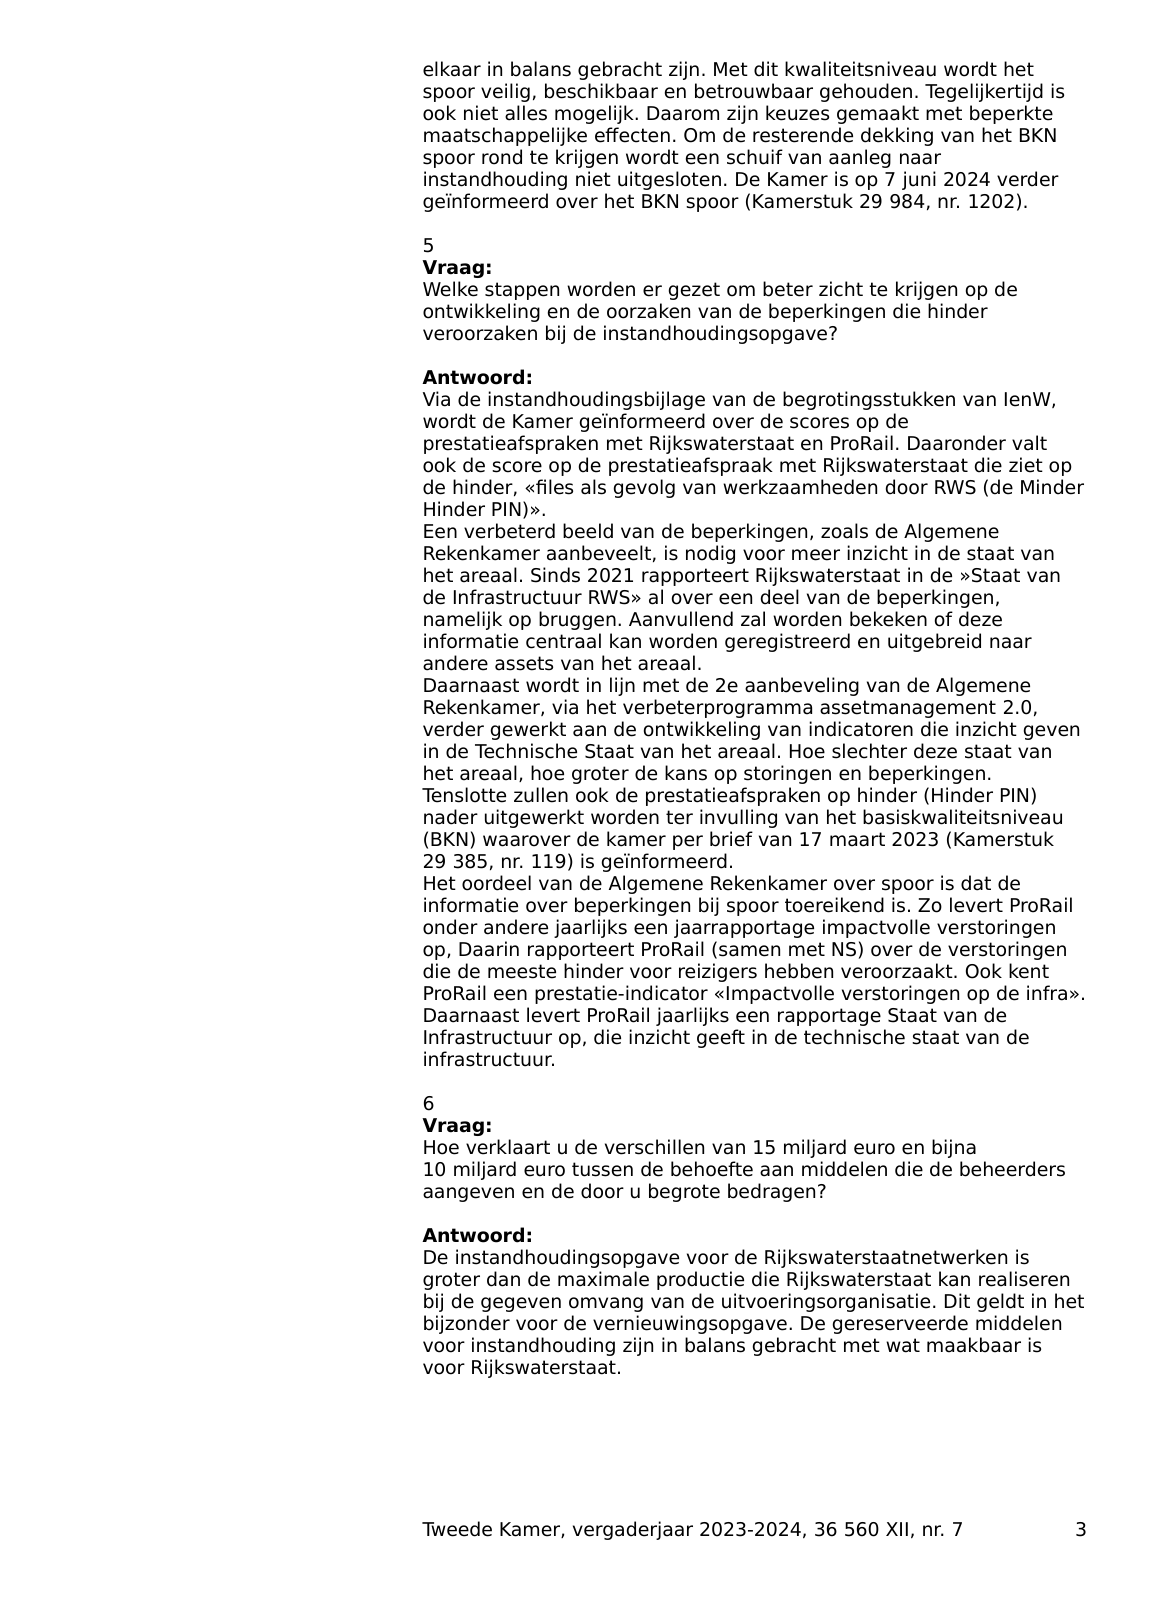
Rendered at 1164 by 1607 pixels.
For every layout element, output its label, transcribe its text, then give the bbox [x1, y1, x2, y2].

text elkaar in balans gebracht zijn. Met dit kwaliteitsniveau wordt het spoor veilig, beschikbaar en betrouwbaar gehouden. Tegelijkertijd is ook niet alles mogelijk. Daarom zijn keuzes gemaakt met beperkte maatschappelijke effecten. Om de resterende dekking van het BKN spoor rond te krijgen wordt een schuif van aanleg naar instandhouding niet uitgesloten. De Kamer is op 7 juni 2024 verder geïnformeerd over het BKN spoor (Kamerstuk 29 984, nr. 1202). [422, 59, 1087, 213]
text Antwoord: [422, 367, 1087, 389]
text De instandhoudingsopgave voor de Rijkswaterstaatnetwerken is groter dan de maximale productie die Rijkswaterstaat kan realiseren bij de gegeven omvang van de uitvoeringsorganisatie. Dit geldt in het bijzonder voor de vernieuwingsopgave. De gereserveerde middelen voor instandhouding zijn in balans gebracht met wat maakbaar is voor Rijkswaterstaat. [422, 1247, 1087, 1379]
text 5 [422, 235, 1087, 257]
text Een verbeterd beeld van de beperkingen, zoals de Algemene Rekenkamer aanbeveelt, is nodig voor meer inzicht in de staat van het areaal. Sinds 2021 rapporteert Rijkswaterstaat in de »Staat van de Infrastructuur RWS» al over een deel van de beperkingen, namelijk op bruggen. Aanvullend zal worden bekeken of deze informatie centraal kan worden geregistreerd en uitgebreid naar andere assets van het areaal. [422, 521, 1087, 675]
text 6 [422, 1093, 1087, 1115]
text Het oordeel van de Algemene Rekenkamer over spoor is dat de informatie over beperkingen bij spoor toereikend is. Zo levert ProRail onder andere jaarlijks een jaarrapportage impactvolle verstoringen op, Daarin rapporteert ProRail (samen met NS) over de verstoringen die de meeste hinder voor reizigers hebben veroorzaakt. Ook kent ProRail een prestatie-indicator «Impactvolle verstoringen op de infra». Daarnaast levert ProRail jaarlijks een rapportage Staat van de Infrastructuur op, die inzicht geeft in de technische staat van de infrastructuur. [422, 873, 1087, 1071]
text Via de instandhoudingsbijlage van de begrotingsstukken van IenW, wordt de Kamer geïnformeerd over de scores op de prestatieafspraken met Rijkswaterstaat en ProRail. Daaronder valt ook de score op de prestatieafspraak met Rijkswaterstaat die ziet op de hinder, «files als gevolg van werkzaamheden door RWS (de Minder Hinder PIN)». [422, 389, 1087, 521]
text Tenslotte zullen ook de prestatieafspraken op hinder (Hinder PIN) nader uitgewerkt worden ter invulling van het basiskwaliteitsniveau (BKN) waarover de kamer per brief van 17 maart 2023 (Kamerstuk 29 385, nr. 119) is geïnformeerd. [422, 785, 1087, 873]
text Vraag: [422, 257, 1087, 279]
text Daarnaast wordt in lijn met de 2e aanbeveling van de Algemene Rekenkamer, via het verbeterprogramma assetmanagement 2.0, verder gewerkt aan de ontwikkeling van indicatoren die inzicht geven in de Technische Staat van het areaal. Hoe slechter deze staat van het areaal, hoe groter de kans op storingen en beperkingen. [422, 675, 1087, 785]
text Antwoord: [422, 1225, 1087, 1247]
text Hoe verklaart u de verschillen van 15 miljard euro en bijna 10 miljard euro tussen de behoefte aan middelen die de beheerders aangeven en de door u begrote bedragen? [422, 1137, 1087, 1203]
text Welke stappen worden er gezet om beter zicht te krijgen op de ontwikkeling en de oorzaken van de beperkingen die hinder veroorzaken bij de instandhoudingsopgave? [422, 279, 1087, 345]
text Vraag: [422, 1115, 1087, 1137]
